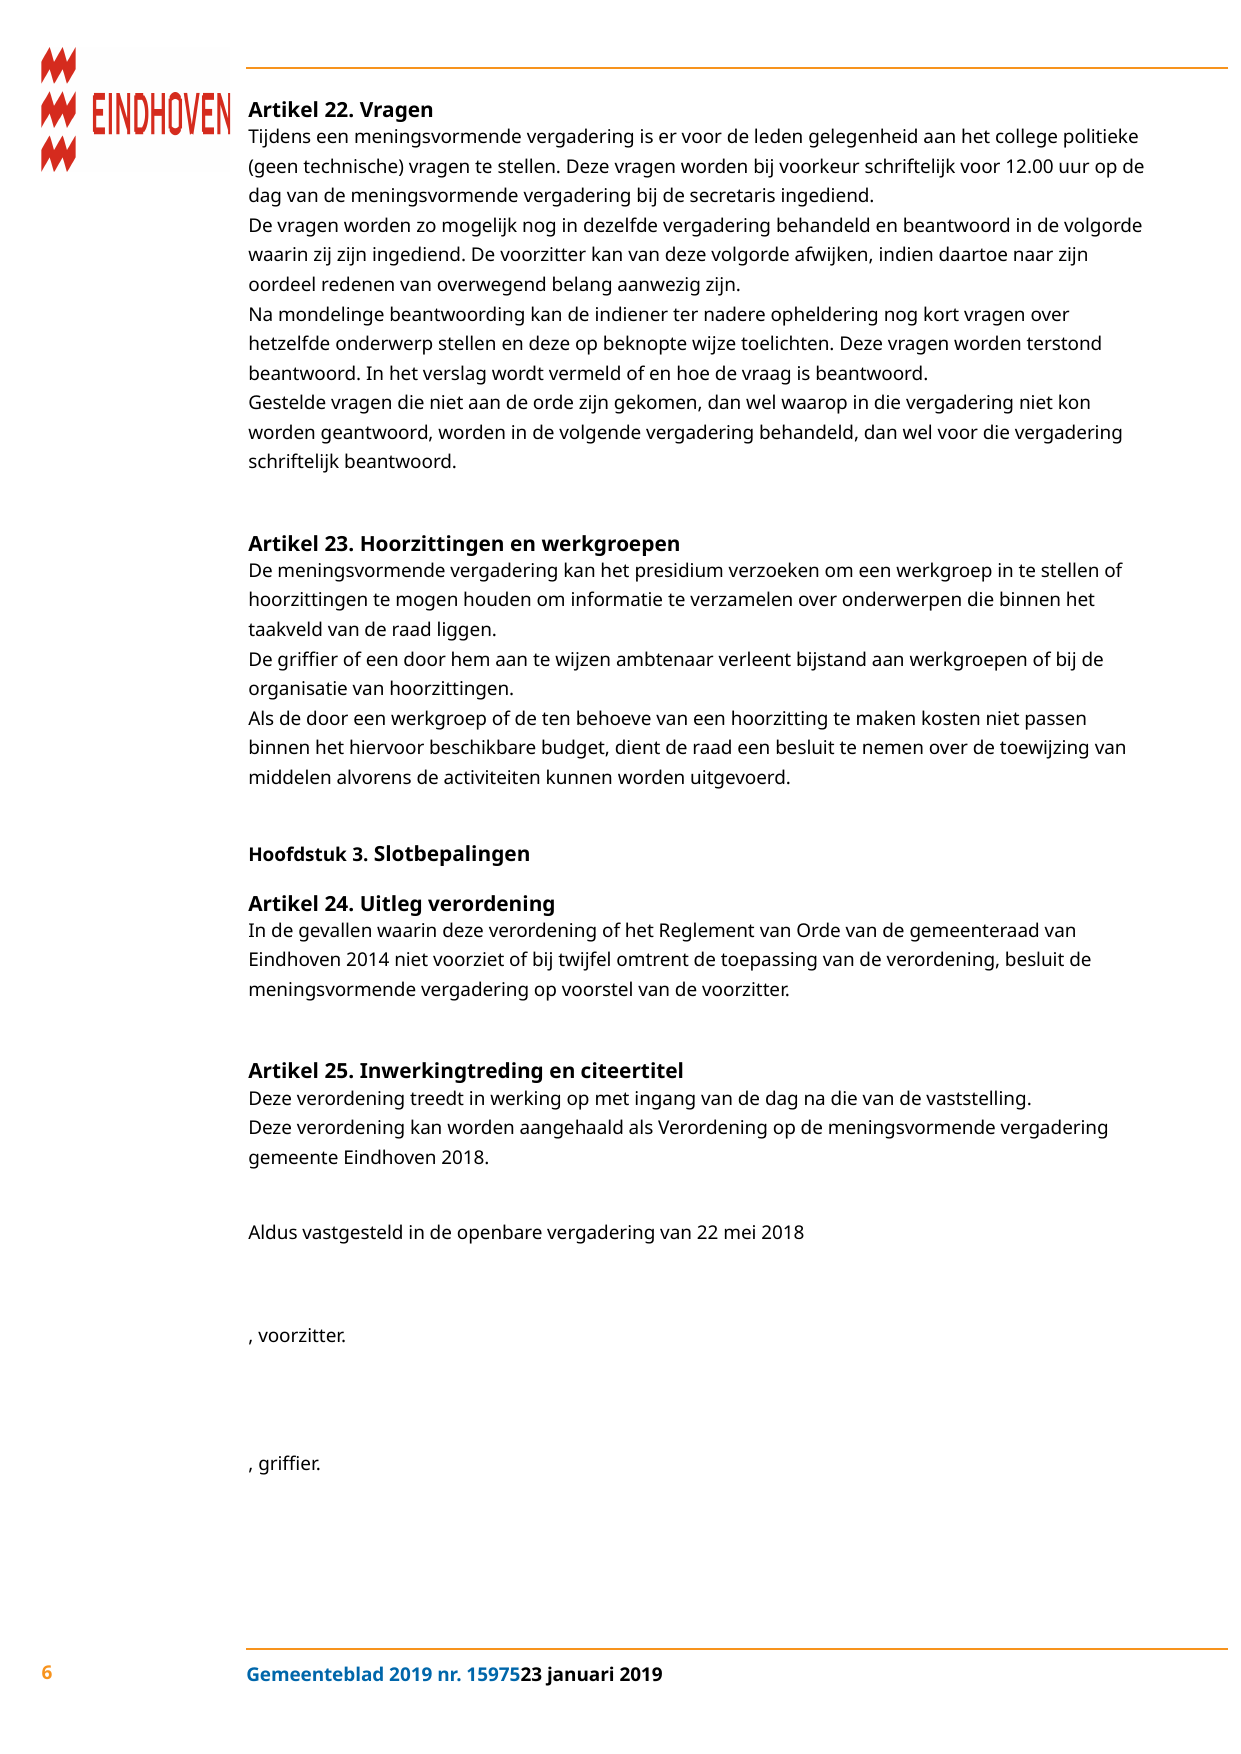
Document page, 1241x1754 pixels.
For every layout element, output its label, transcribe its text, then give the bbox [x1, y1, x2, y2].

text , voorzitter. [248, 1322, 1152, 1348]
text Aldus vastgesteld in de openbare vergadering van 22 mei 2018 [248, 1219, 1152, 1245]
text , griffier. [248, 1451, 1152, 1476]
text De griffier of een door hem aan te wijzen ambtenaar verleent bijstand aan werkgroepen of bij de organisatie van hoorzittingen. [248, 646, 1152, 701]
text Deze verordening treedt in werking op met ingang van de dag na die van de vaststelling. [248, 1085, 1152, 1110]
text Artikel 22. Vragen [248, 95, 1152, 123]
text Na mondelinge beantwoording kan de indiener ter nadere opheldering nog kort vragen over hetzelfde onderwerp stellen en deze op beknopte wijze toelichten. Deze vragen worden terstond beantwoord. In het verslag wordt vermeld of en hoe de vraag is beantwoord. [248, 301, 1152, 386]
text Artikel 24. Uitleg verordening [248, 889, 1152, 917]
text Deze verordening kan worden aangehaald als Verordening op de meningsvormende vergadering gemeente Eindhoven 2018. [248, 1114, 1152, 1169]
picture [41, 47, 231, 172]
text Artikel 23. Hoorzittingen en werkgroepen [248, 529, 1152, 557]
text Hoofdstuk 3. Slotbepalingen [248, 839, 1152, 868]
text Artikel 25. Inwerkingtreding en citeertitel [248, 1056, 1152, 1085]
text Als de door een werkgroep of de ten behoeve van een hoorzitting te maken kosten niet passen binnen het hiervoor beschikbare budget, dient de raad een besluit te nemen over de toewijzing van middelen alvorens de activiteiten kunnen worden uitgevoerd. [248, 705, 1152, 790]
text In de gevallen waarin deze verordening of het Reglement van Orde van de gemeenteraad van Eindhoven 2014 niet voorziet of bij twijfel omtrent de toepassing van de verordening, besluit de meningsvormende vergadering op voorstel van de voorzitter. [248, 917, 1152, 1002]
text Tijdens een meningsvormende vergadering is er voor de leden gelegenheid aan het college politieke (geen technische) vragen te stellen. Deze vragen worden bij voorkeur schriftelijk voor 12.00 uur op de dag van de meningsvormende vergadering bij de secretaris ingediend. [248, 123, 1152, 208]
text De vragen worden zo mogelijk nog in dezelfde vergadering behandeld en beantwoord in de volgorde waarin zij zijn ingediend. De voorzitter kan van deze volgorde afwijken, indien daartoe naar zijn oordeel redenen van overwegend belang aanwezig zijn. [248, 212, 1152, 297]
text Gestelde vragen die niet aan de orde zijn gekomen, dan wel waarop in die vergadering niet kon worden geantwoord, worden in de volgende vergadering behandeld, dan wel voor die vergadering schriftelijk beantwoord. [248, 389, 1152, 474]
text De meningsvormende vergadering kan het presidium verzoeken om een werkgroep in te stellen of hoorzittingen te mogen houden om informatie te verzamelen over onderwerpen die binnen het taakveld van de raad liggen. [248, 557, 1152, 642]
